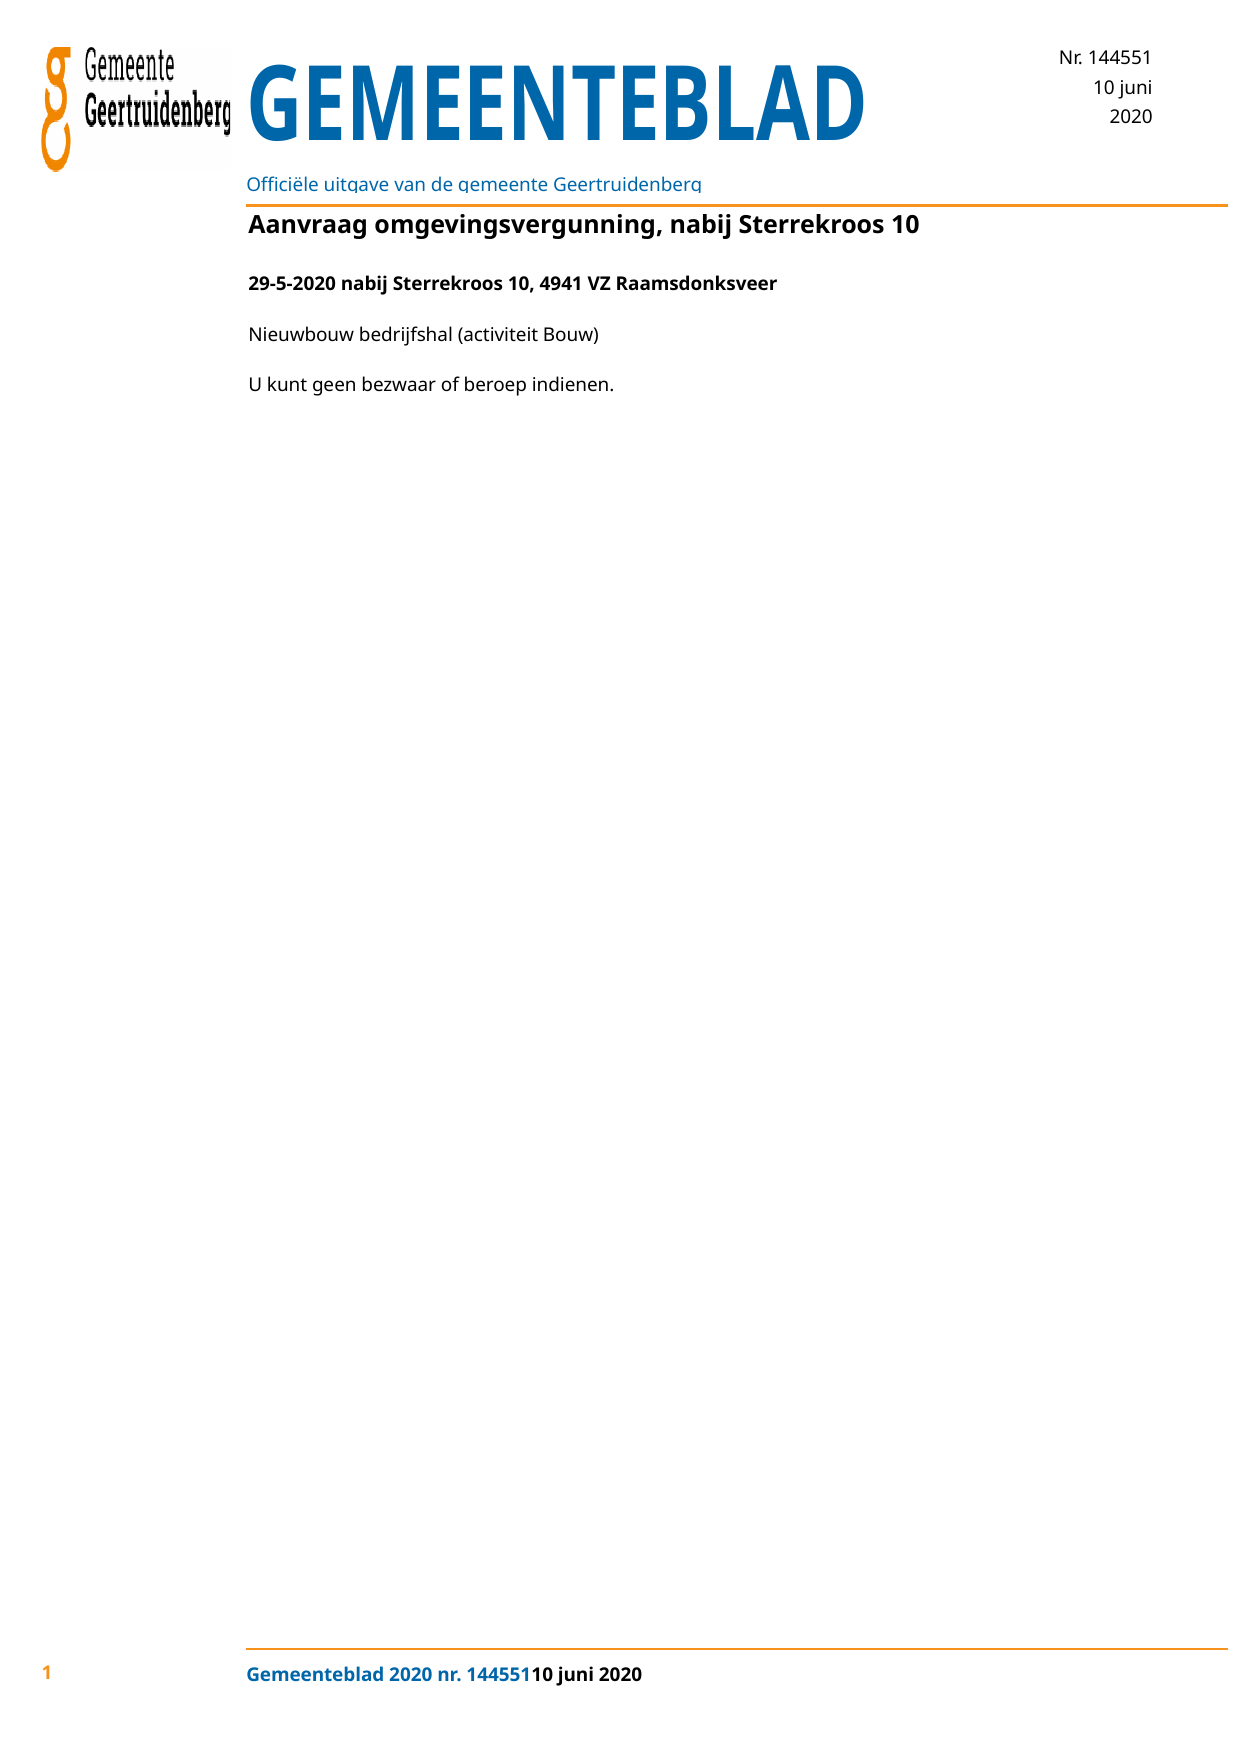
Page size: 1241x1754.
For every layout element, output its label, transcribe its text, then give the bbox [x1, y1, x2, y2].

text 29-5-2020 nabij Sterrekroos 10, 4941 VZ Raamsdonksveer [248, 270, 1152, 296]
picture [41, 47, 231, 172]
text Aanvraag omgevingsvergunning, nabij Sterrekroos 10 [248, 207, 1152, 241]
text U kunt geen bezwaar of beroep indienen. [248, 371, 1152, 397]
text Nieuwbouw bedrijfshal (activiteit Bouw) [248, 321, 1152, 346]
